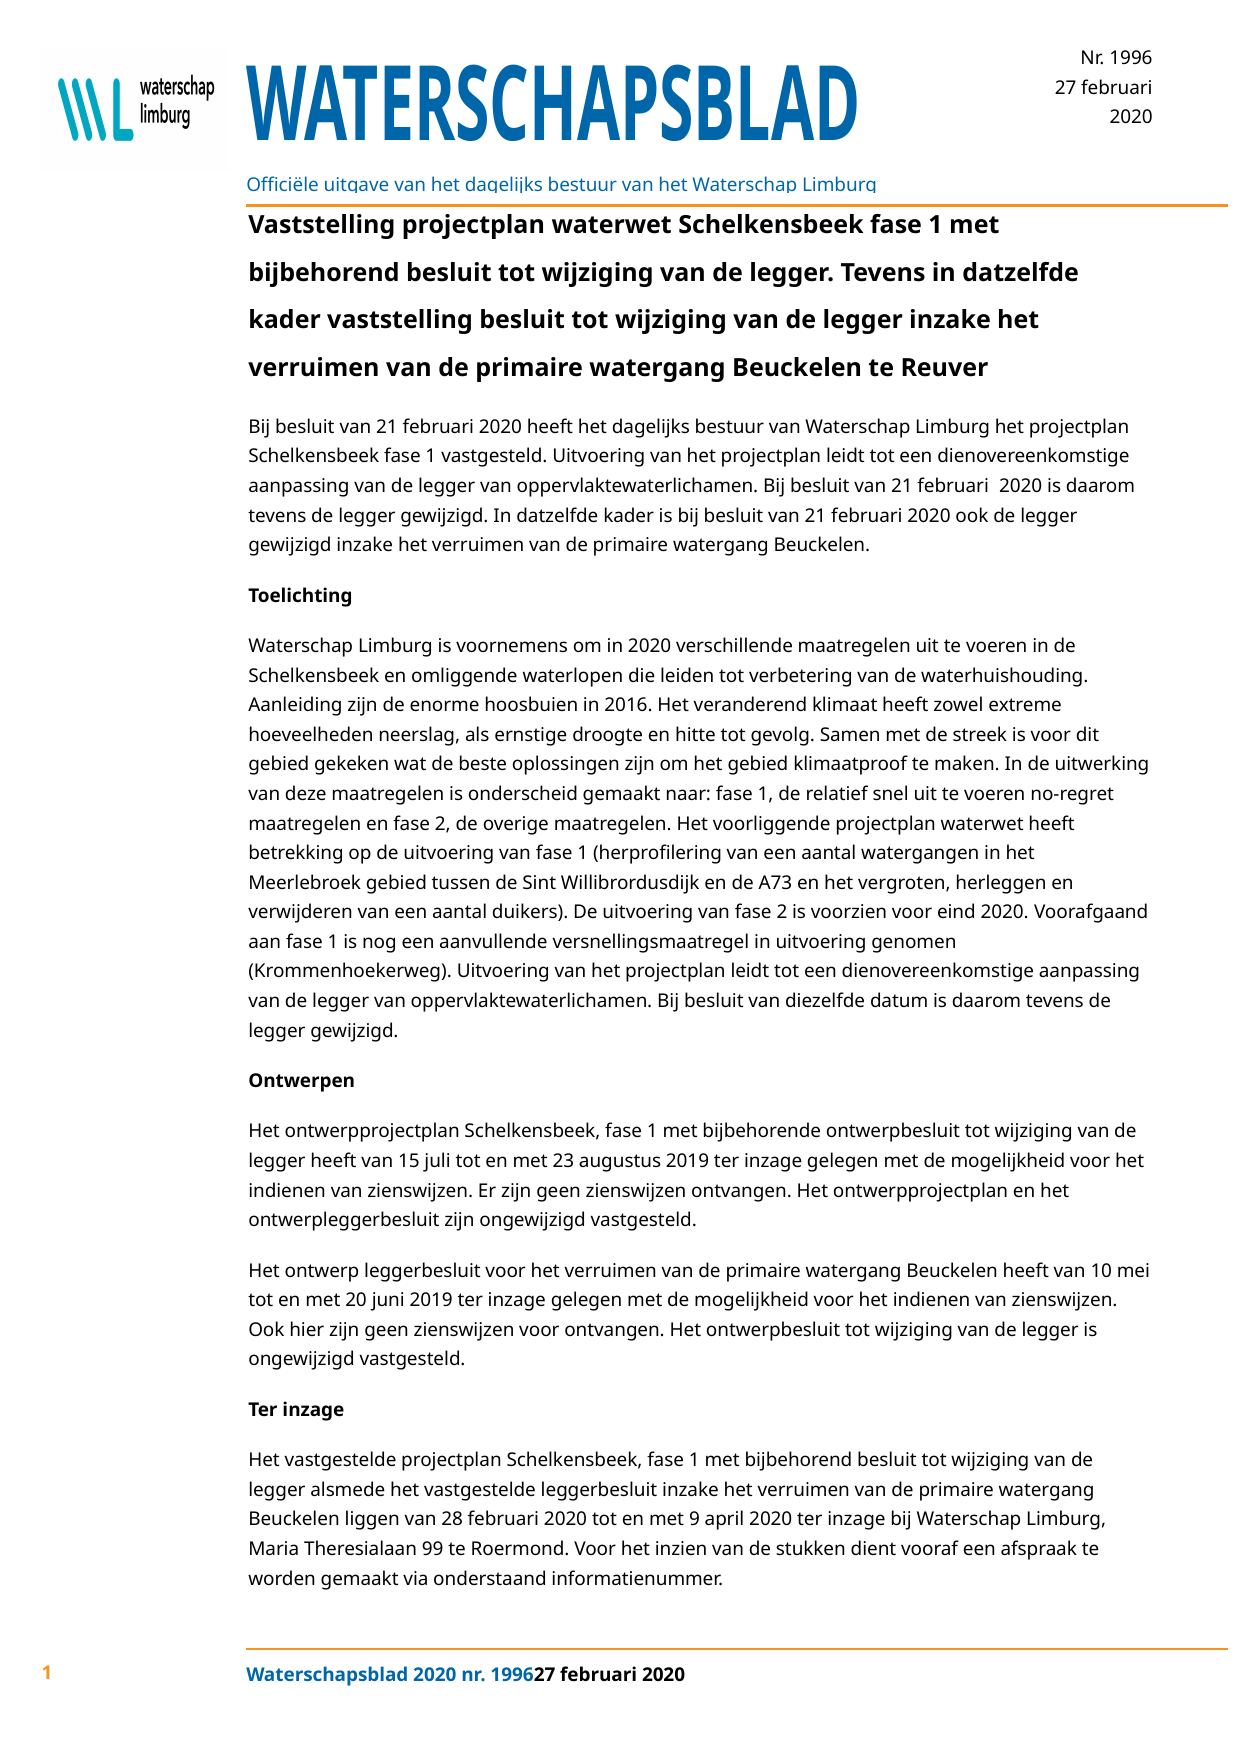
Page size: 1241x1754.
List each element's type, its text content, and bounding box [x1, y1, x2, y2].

text Het vastgestelde projectplan Schelkensbeek, fase 1 met bijbehorend besluit tot wijziging van de legger alsmede het vastgestelde leggerbesluit inzake het verruimen van de primaire watergang Beuckelen liggen van 28 februari 2020 tot en met 9 april 2020 ter inzage bij Waterschap Limburg, Maria Theresialaan 99 te Roermond. Voor het inzien van de stukken dient vooraf een afspraak te worden gemaakt via onderstaand informatienummer. [248, 1446, 1152, 1591]
text Waterschap Limburg is voornemens om in 2020 verschillende maatregelen uit te voeren in de Schelkensbeek en omliggende waterlopen die leiden tot verbetering van de waterhuishouding. Aanleiding zijn de enorme hoosbuien in 2016. Het veranderend klimaat heeft zowel extreme hoeveelheden neerslag, als ernstige droogte en hitte tot gevolg. Samen met de streek is voor dit gebied gekeken wat de beste oplossingen zijn om het gebied klimaatproof te maken. In de uitwerking van deze maatregelen is onderscheid gemaakt naar: fase 1, de relatief snel uit te voeren no-regret maatregelen en fase 2, de overige maatregelen. Het voorliggende projectplan waterwet heeft betrekking op de uitvoering van fase 1 (herprofilering van een aantal watergangen in het Meerlebroek gebied tussen de Sint Willibrordusdijk en de A73 en het vergroten, herleggen en verwijderen van een aantal duikers). De uitvoering van fase 2 is voorzien voor eind 2020. Voorafgaand aan fase 1 is nog een aanvullende versnellingsmaatregel in uitvoering genomen (Krommenhoekerweg). Uitvoering van het projectplan leidt tot een dienovereenkomstige aanpassing van de legger van oppervlaktewaterlichamen. Bij besluit van diezelfde datum is daarom tevens de legger gewijzigd. [248, 632, 1152, 1043]
text Toelichting [248, 582, 1152, 608]
text Vaststelling projectplan waterwet Schelkensbeek fase 1 met bijbehorend besluit tot wijziging van de legger. Tevens in datzelfde kader vaststelling besluit tot wijziging van de legger inzake het verruimen van de primaire watergang Beuckelen te Reuver [248, 207, 1152, 384]
text Bij besluit van 21 februari 2020 heeft het dagelijks bestuur van Waterschap Limburg het projectplan Schelkensbeek fase 1 vastgesteld. Uitvoering van het projectplan leidt tot een dienovereenkomstige aanpassing van de legger van oppervlaktewaterlichamen. Bij besluit van 21 februari 2020 is daarom tevens de legger gewijzigd. In datzelfde kader is bij besluit van 21 februari 2020 ook de legger gewijzigd inzake het verruimen van de primaire watergang Beuckelen. [248, 413, 1152, 557]
text Ter inzage [248, 1396, 1152, 1422]
text Het ontwerp leggerbesluit voor het verruimen van de primaire watergang Beuckelen heeft van 10 mei tot en met 20 juni 2019 ter inzage gelegen met de mogelijkheid voor het indienen van zienswijzen. Ook hier zijn geen zienswijzen voor ontvangen. Het ontwerpbesluit tot wijziging van de legger is ongewijzigd vastgesteld. [248, 1257, 1152, 1371]
picture [41, 47, 231, 172]
text Ontwerpen [248, 1067, 1152, 1093]
text Het ontwerpprojectplan Schelkensbeek, fase 1 met bijbehorende ontwerpbesluit tot wijziging van de legger heeft van 15 juli tot en met 23 augustus 2019 ter inzage gelegen met de mogelijkheid voor het indienen van zienswijzen. Er zijn geen zienswijzen ontvangen. Het ontwerpprojectplan en het ontwerpleggerbesluit zijn ongewijzigd vastgesteld. [248, 1118, 1152, 1232]
